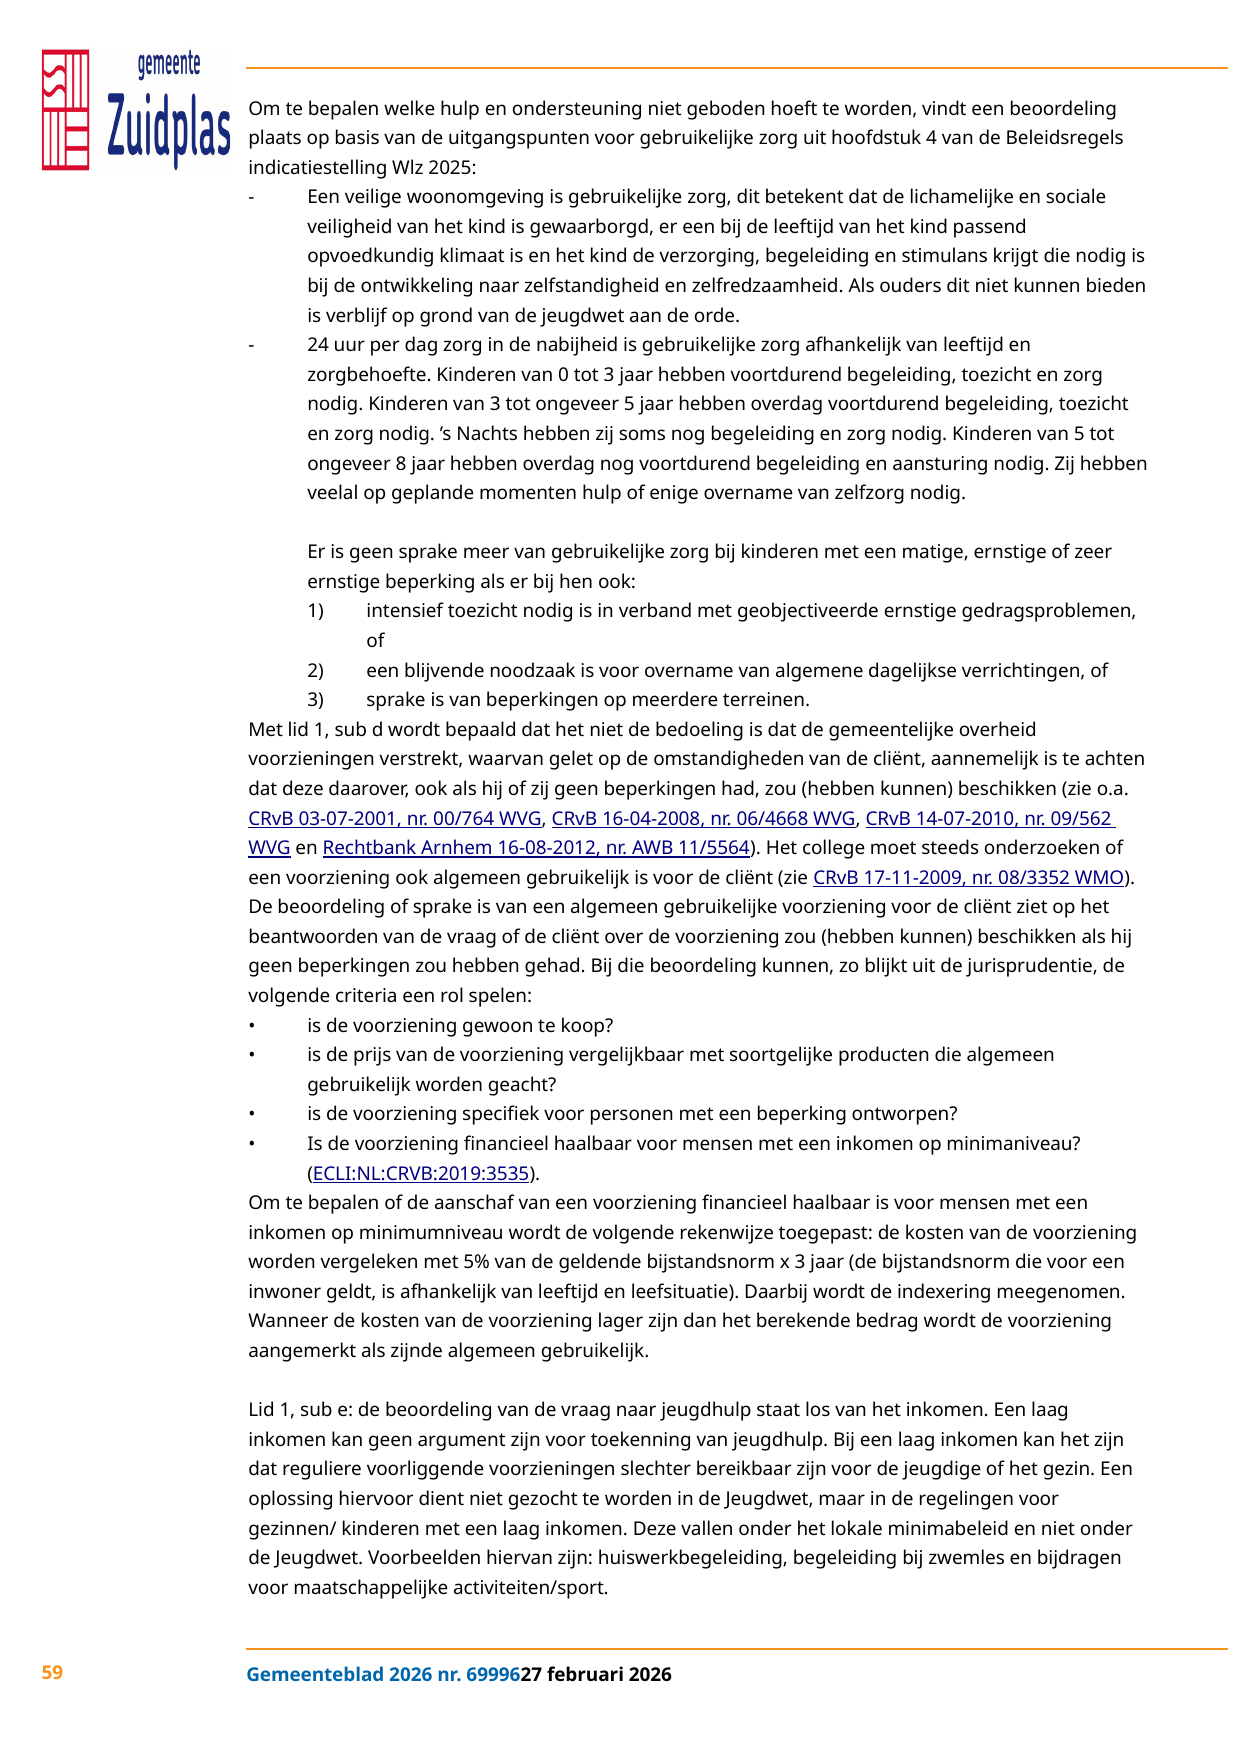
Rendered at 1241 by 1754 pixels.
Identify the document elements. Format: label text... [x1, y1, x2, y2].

list is de prijs van de voorziening vergelijkbaar met soortgelijke producten die algemeen gebruikelijk worden geacht? [248, 1041, 1152, 1097]
list Een veilige woonomgeving is gebruikelijke zorg, dit betekent dat de lichamelijke en sociale veiligheid van het kind is gewaarborgd, er een bij de leeftijd van het kind passend opvoedkundig klimaat is en het kind de verzorging, begeleiding en stimulans krijgt die nodig is bij de ontwikkeling naar zelfstandigheid en zelfredzaamheid. Als ouders dit niet kunnen bieden is verblijf op grond van de jeugdwet aan de orde. [248, 183, 1152, 328]
list is de voorziening specifiek voor personen met een beperking ontworpen? [248, 1101, 1152, 1126]
list Is de voorziening financieel haalbaar voor mensen met een inkomen op minimaniveau? (ECLI:NL:CRVB:2019:3535). [248, 1130, 1152, 1186]
list intensief toezicht nodig is in verband met geobjectiveerde ernstige gedragsproblemen, of [307, 598, 1152, 653]
text Om te bepalen welke hulp en ondersteuning niet geboden hoeft te worden, vindt een beoordeling plaats op basis van de uitgangspunten voor gebruikelijke zorg uit hoofdstuk 4 van de Beleidsregels indicatiestelling Wlz 2025: [248, 95, 1152, 180]
list Er is geen sprake meer van gebruikelijke zorg bij kinderen met een matige, ernstige of zeer ernstige beperking als er bij hen ook: [248, 538, 1152, 594]
list een blijvende noodzaak is voor overname van algemene dagelijkse verrichtingen, of [307, 657, 1152, 683]
text Om te bepalen of de aanschaf van een voorziening financieel haalbaar is voor mensen met een inkomen op minimumniveau wordt de volgende rekenwijze toegepast: de kosten van de voorziening worden vergeleken met 5% van de geldende bijstandsnorm x 3 jaar (de bijstandsnorm die voor een inwoner geldt, is afhankelijk van leeftijd en leefsituatie). Daarbij wordt de indexering meegenomen. Wanneer de kosten van de voorziening lager zijn dan het berekende bedrag wordt de voorziening aangemerkt als zijnde algemeen gebruikelijk. [248, 1189, 1152, 1363]
text Met lid 1, sub d wordt bepaald dat het niet de bedoeling is dat de gemeentelijke overheid voorzieningen verstrekt, waarvan gelet op de omstandigheden van de cliënt, aannemelijk is te achten dat deze daarover, ook als hij of zij geen beperkingen had, zou (hebben kunnen) beschikken (zie o.a. CRvB 03-07-2001, nr. 00/764 WVG, CRvB 16-04-2008, nr. 06/4668 WVG, CRvB 14-07-2010, nr. 09/562 WVG en Rechtbank Arnhem 16-08-2012, nr. AWB 11/5564). Het college moet steeds onderzoeken of een voorziening ook algemeen gebruikelijk is voor de cliënt (zie CRvB 17-11-2009, nr. 08/3352 WMO). De beoordeling of sprake is van een algemeen gebruikelijke voorziening voor de cliënt ziet op het beantwoorden van de vraag of de cliënt over de voorziening zou (hebben kunnen) beschikken als hij geen beperkingen zou hebben gehad. Bij die beoordeling kunnen, zo blijkt uit de jurisprudentie, de volgende criteria een rol spelen: [248, 716, 1152, 1008]
list is de voorziening gewoon te koop? [248, 1012, 1152, 1038]
text Lid 1, sub e: de beoordeling van de vraag naar jeugdhulp staat los van het inkomen. Een laag inkomen kan geen argument zijn voor toekenning van jeugdhulp. Bij een laag inkomen kan het zijn dat reguliere voorliggende voorzieningen slechter bereikbaar zijn voor de jeugdige of het gezin. Een oplossing hiervoor dient niet gezocht te worden in de Jeugdwet, maar in de regelingen voor gezinnen/ kinderen met een laag inkomen. Deze vallen onder het lokale minimabeleid en niet onder de Jeugdwet. Voorbeelden hiervan zijn: huiswerkbegeleiding, begeleiding bij zwemles en bijdragen voor maatschappelijke activiteiten/sport. [248, 1396, 1152, 1600]
list sprake is van beperkingen op meerdere terreinen. [307, 686, 1152, 712]
list 24 uur per dag zorg in de nabijheid is gebruikelijke zorg afhankelijk van leeftijd en zorgbehoefte. Kinderen van 0 tot 3 jaar hebben voortdurend begeleiding, toezicht en zorg nodig. Kinderen van 3 tot ongeveer 5 jaar hebben overdag voortdurend begeleiding, toezicht en zorg nodig. ’s Nachts hebben zij soms nog begeleiding en zorg nodig. Kinderen van 5 tot ongeveer 8 jaar hebben overdag nog voortdurend begeleiding en aansturing nodig. Zij hebben veelal op geplande momenten hulp of enige overname van zelfzorg nodig. [248, 331, 1152, 505]
picture [41, 47, 231, 172]
